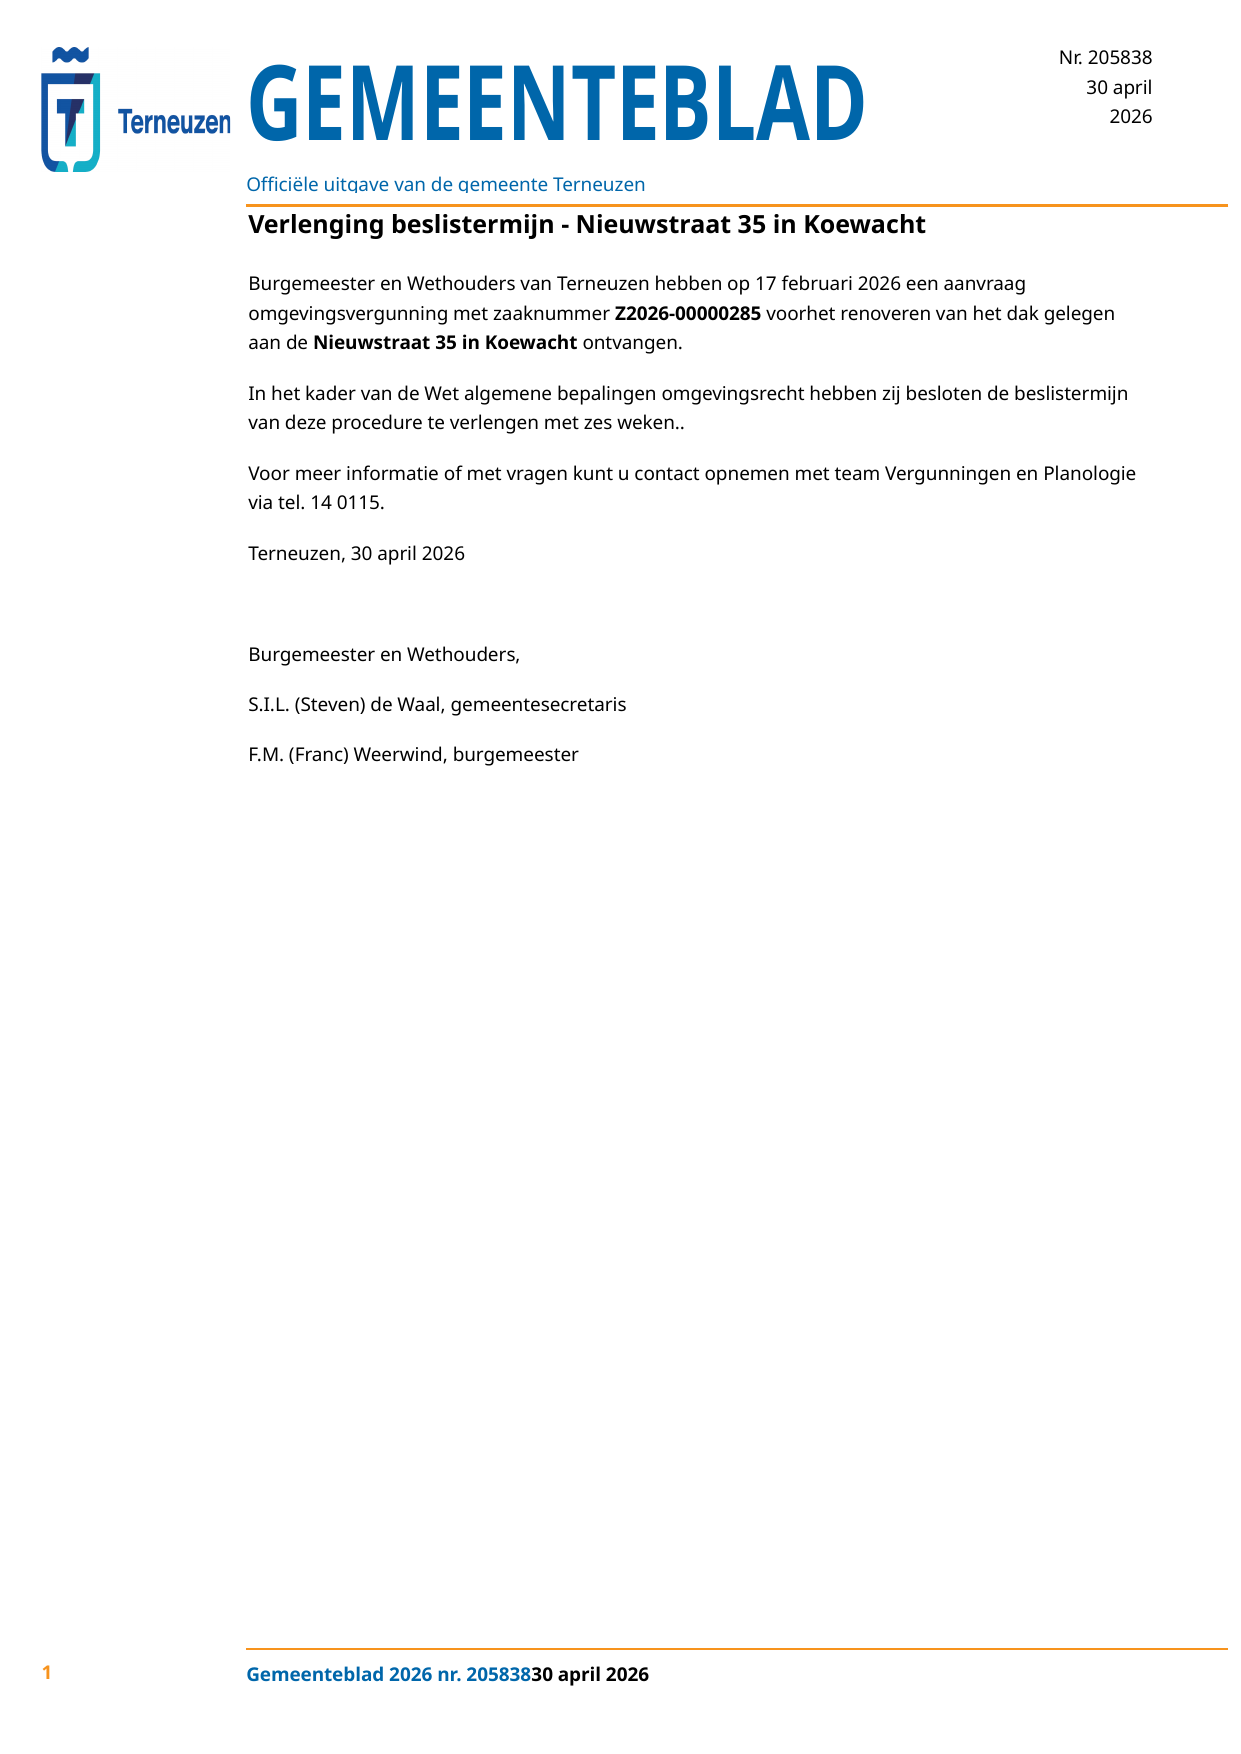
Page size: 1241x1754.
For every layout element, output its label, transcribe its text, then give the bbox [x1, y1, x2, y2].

text Voor meer informatie of met vragen kunt u contact opnemen met team Vergunningen en Planologie via tel. 14 0115. [248, 460, 1152, 515]
text Burgemeester en Wethouders, [248, 641, 1152, 666]
picture [41, 47, 231, 172]
text F.M. (Franc) Weerwind, burgemeester [248, 742, 1152, 767]
text S.I.L. (Steven) de Waal, gemeentesecretaris [248, 691, 1152, 717]
text Burgemeester en Wethouders van Terneuzen hebben op 17 februari 2026 een aanvraag omgevingsvergunning met zaaknummer Z2026-00000285 voorhet renoveren van het dak gelegen aan de Nieuwstraat 35 in Koewacht ontvangen. [248, 270, 1152, 355]
text Terneuzen, 30 april 2026 [248, 540, 1152, 566]
text In het kader van de Wet algemene bepalingen omgevingsrecht hebben zij besloten de beslistermijn van deze procedure te verlengen met zes weken.. [248, 380, 1152, 435]
text Verlenging beslistermijn - Nieuwstraat 35 in Koewacht [248, 207, 1152, 241]
